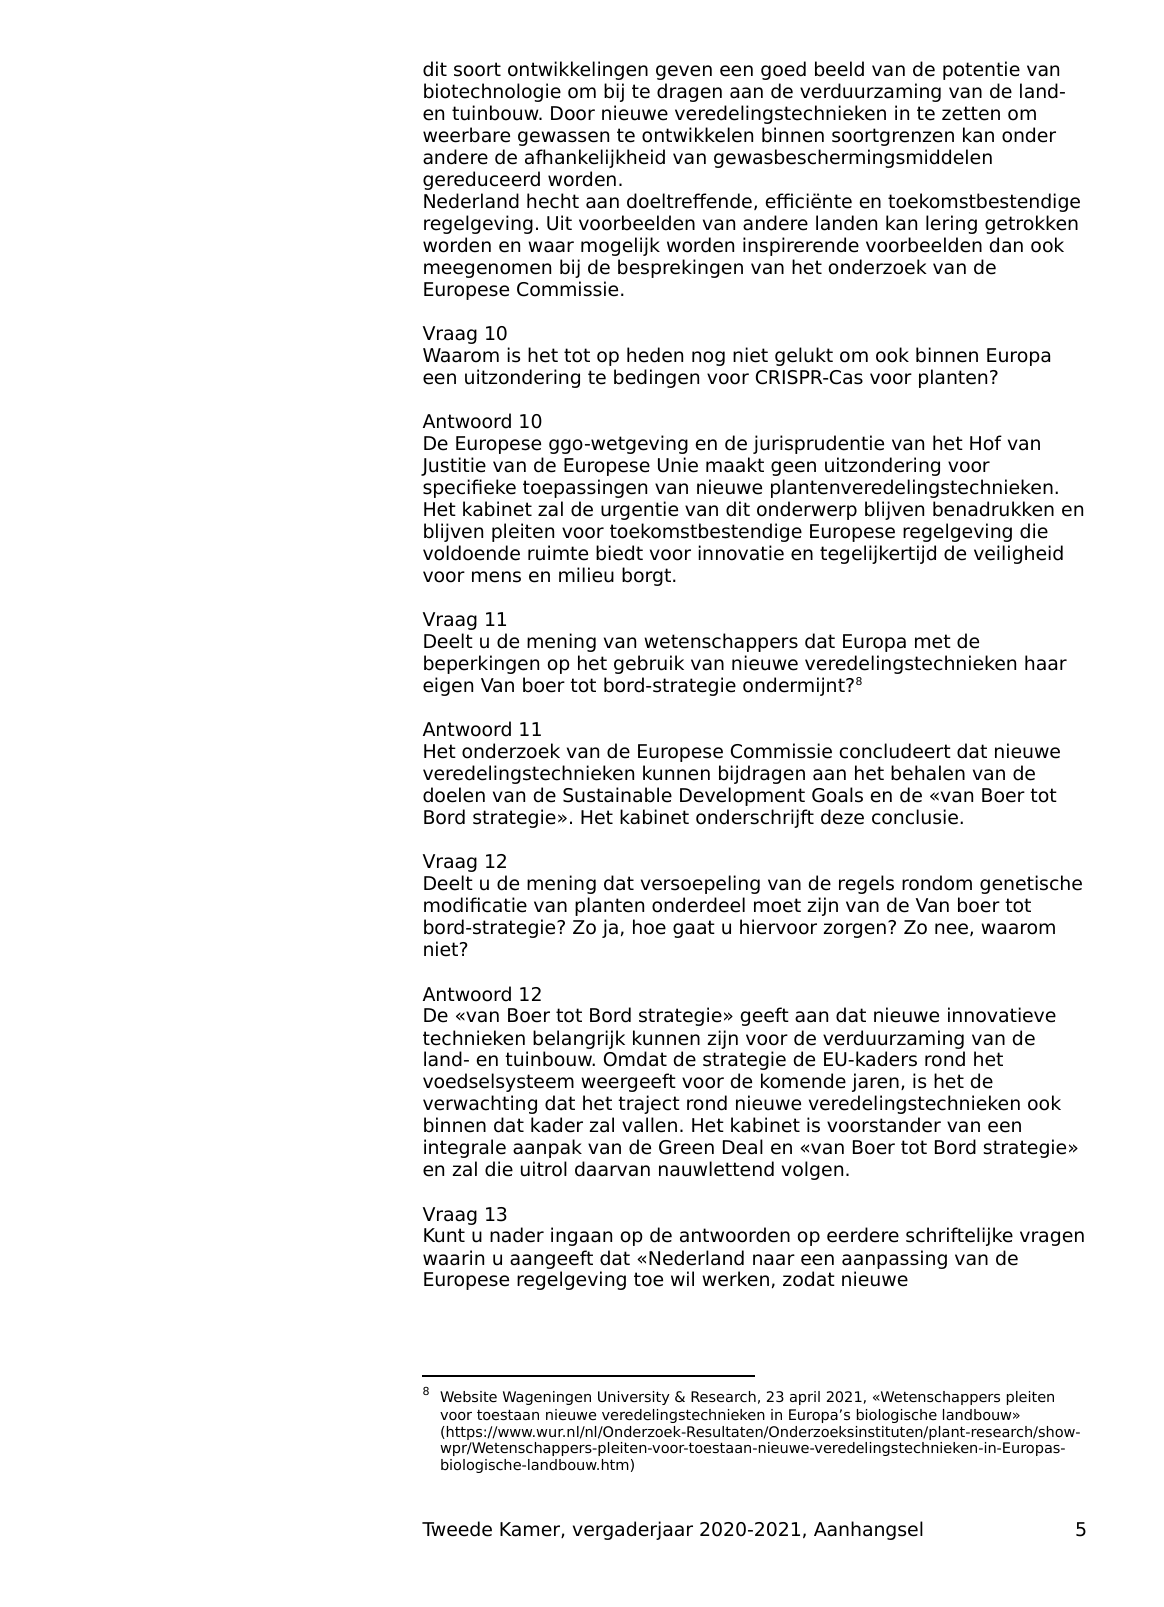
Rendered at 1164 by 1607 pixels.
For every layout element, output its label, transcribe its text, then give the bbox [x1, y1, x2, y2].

text Antwoord 10 [422, 411, 1087, 433]
text Website Wageningen University & Research, 23 april 2021, «Wetenschappers pleiten voor toestaan nieuwe veredelingstechnieken in Europa’s biologische landbouw» (https://www.wur.nl/nl/Onderzoek-Resultaten/Onderzoeksinstituten/plant-research/show-wpr/Wetenschappers-pleiten-voor-toestaan-nieuwe-veredelingstechnieken-in-Europas-biologische-landbouw.htm) [422, 1385, 1087, 1474]
text dit soort ontwikkelingen geven een goed beeld van de potentie van biotechnologie om bij te dragen aan de verduurzaming van de land- en tuinbouw. Door nieuwe veredelingstechnieken in te zetten om weerbare gewassen te ontwikkelen binnen soortgrenzen kan onder andere de afhankelijkheid van gewasbeschermingsmiddelen gereduceerd worden. [422, 59, 1087, 191]
text Deelt u de mening dat versoepeling van de regels rondom genetische modificatie van planten onderdeel moet zijn van de Van boer tot bord-strategie? Zo ja, hoe gaat u hiervoor zorgen? Zo nee, waarom niet? [422, 873, 1087, 961]
text Vraag 12 [422, 851, 1087, 873]
text Vraag 13 [422, 1203, 1087, 1225]
text Het onderzoek van de Europese Commissie concludeert dat nieuwe veredelingstechnieken kunnen bijdragen aan het behalen van de doelen van de Sustainable Development Goals en de «van Boer tot Bord strategie». Het kabinet onderschrijft deze conclusie. [422, 741, 1087, 829]
text Deelt u de mening van wetenschappers dat Europa met de beperkingen op het gebruik van nieuwe veredelingstechnieken haar eigen Van boer tot bord-strategie ondermijnt? [422, 631, 1087, 697]
text Antwoord 12 [422, 983, 1087, 1005]
text Nederland hecht aan doeltreffende, efficiënte en toekomstbestendige regelgeving. Uit voorbeelden van andere landen kan lering getrokken worden en waar mogelijk worden inspirerende voorbeelden dan ook meegenomen bij de besprekingen van het onderzoek van de Europese Commissie. [422, 191, 1087, 301]
text Vraag 10 [422, 323, 1087, 345]
text De «van Boer tot Bord strategie» geeft aan dat nieuwe innovatieve technieken belangrijk kunnen zijn voor de verduurzaming van de land- en tuinbouw. Omdat de strategie de EU-kaders rond het voedselsysteem weergeeft voor de komende jaren, is het de verwachting dat het traject rond nieuwe veredelingstechnieken ook binnen dat kader zal vallen. Het kabinet is voorstander van een integrale aanpak van de Green Deal en «van Boer tot Bord strategie» en zal die uitrol daarvan nauwlettend volgen. [422, 1005, 1087, 1181]
text De Europese ggo-wetgeving en de jurisprudentie van het Hof van Justitie van de Europese Unie maakt geen uitzondering voor specifieke toepassingen van nieuwe plantenveredelingstechnieken. Het kabinet zal de urgentie van dit onderwerp blijven benadrukken en blijven pleiten voor toekomstbestendige Europese regelgeving die voldoende ruimte biedt voor innovatie en tegelijkertijd de veiligheid voor mens en milieu borgt. [422, 433, 1087, 587]
text Kunt u nader ingaan op de antwoorden op eerdere schriftelijke vragen waarin u aangeeft dat «Nederland naar een aanpassing van de Europese regelgeving toe wil werken, zodat nieuwe [422, 1225, 1087, 1291]
text Waarom is het tot op heden nog niet gelukt om ook binnen Europa een uitzondering te bedingen voor CRISPR-Cas voor planten? [422, 345, 1087, 389]
text Vraag 11 [422, 609, 1087, 631]
text Antwoord 11 [422, 719, 1087, 741]
